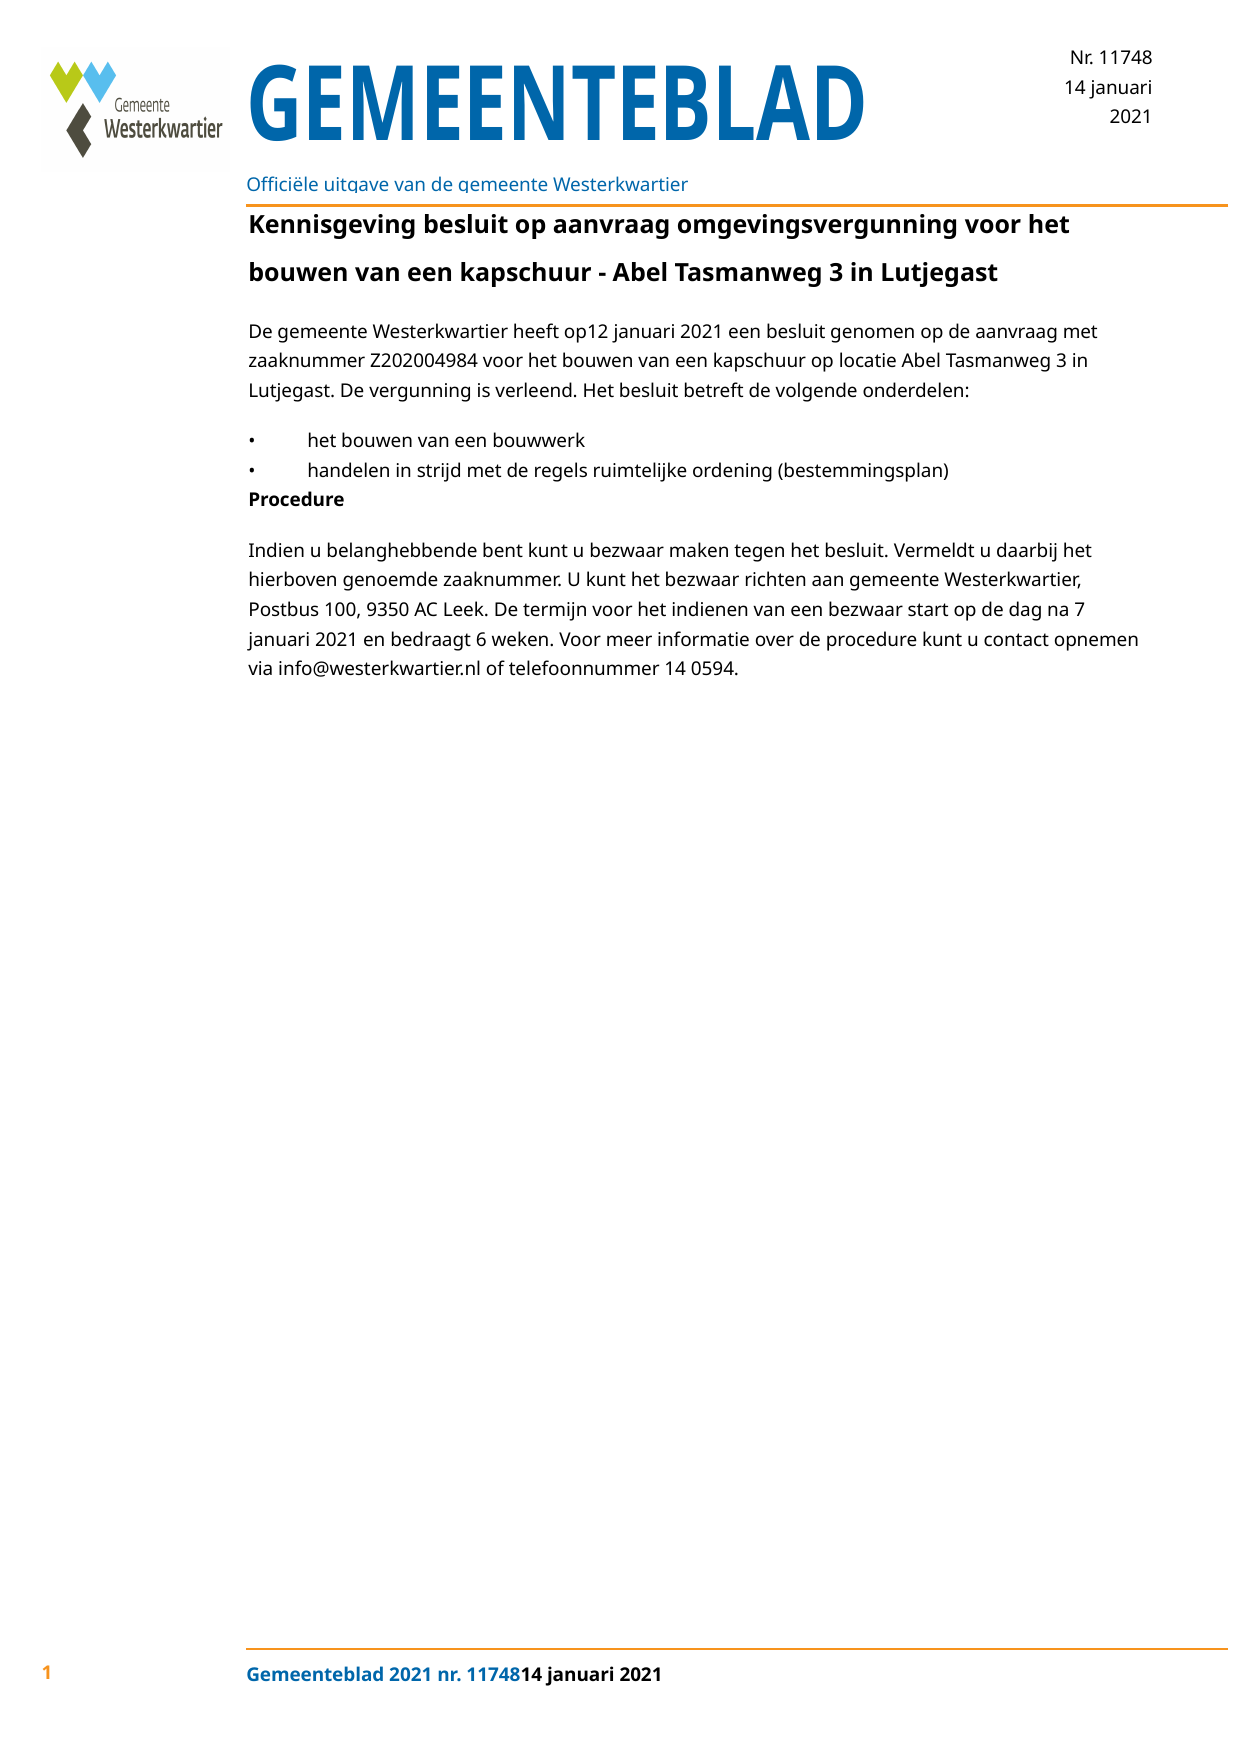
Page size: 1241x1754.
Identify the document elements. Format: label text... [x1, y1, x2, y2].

text Procedure [248, 487, 1152, 512]
list handelen in strijd met de regels ruimtelijke ordening (bestemmingsplan) [248, 457, 1152, 483]
text Indien u belanghebbende bent kunt u bezwaar maken tegen het besluit. Vermeldt u daarbij het hierboven genoemde zaaknummer. U kunt het bezwaar richten aan gemeente Westerkwartier, Postbus 100, 9350 AC Leek. De termijn voor het indienen van een bezwaar start op de dag na 7 januari 2021 en bedraagt 6 weken. Voor meer informatie over de procedure kunt u contact opnemen via info@westerkwartier.nl of telefoonnummer 14 0594. [248, 537, 1152, 681]
text De gemeente Westerkwartier heeft op12 januari 2021 een besluit genomen op de aanvraag met zaaknummer Z202004984 voor het bouwen van een kapschuur op locatie Abel Tasmanweg 3 in Lutjegast. De vergunning is verleend. Het besluit betreft de volgende onderdelen: [248, 318, 1152, 403]
list het bouwen van een bouwwerk [248, 427, 1152, 453]
picture [41, 47, 231, 172]
text Kennisgeving besluit op aanvraag omgevingsvergunning voor het bouwen van een kapschuur - Abel Tasmanweg 3 in Lutjegast [248, 207, 1152, 288]
